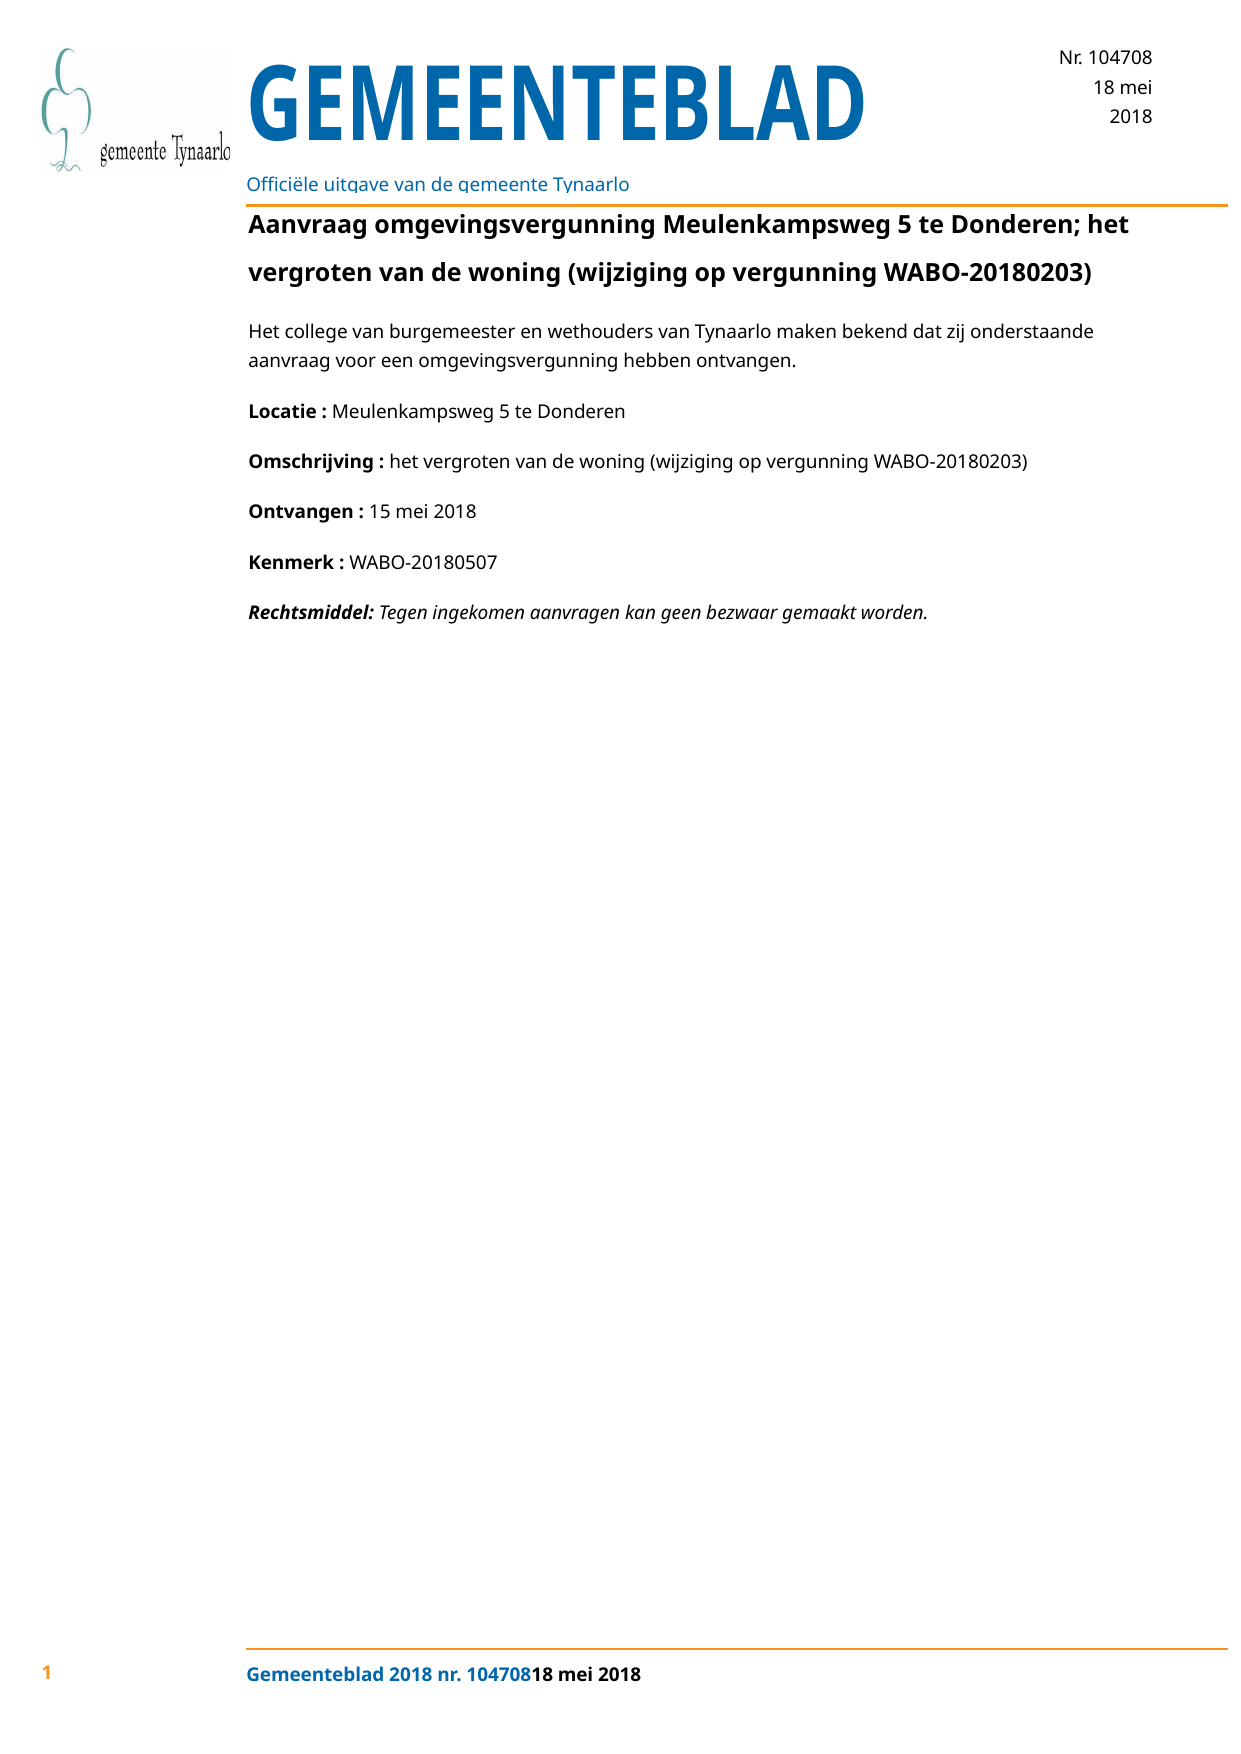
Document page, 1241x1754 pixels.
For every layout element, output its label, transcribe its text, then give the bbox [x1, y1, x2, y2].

text Locatie : Meulenkampsweg 5 te Donderen [248, 398, 1152, 424]
text Omschrijving : het vergroten van de woning (wijziging op vergunning WABO-20180203) [248, 448, 1152, 474]
text Ontvangen : 15 mei 2018 [248, 499, 1152, 524]
text Kenmerk : WABO-20180507 [248, 549, 1152, 575]
text Aanvraag omgevingsvergunning Meulenkampsweg 5 te Donderen; het vergroten van de woning (wijziging op vergunning WABO-20180203) [248, 207, 1152, 288]
text Het college van burgemeester en wethouders van Tynaarlo maken bekend dat zij onderstaande aanvraag voor een omgevingsvergunning hebben ontvangen. [248, 318, 1152, 373]
picture [41, 47, 231, 172]
text Rechtsmiddel: Tegen ingekomen aanvragen kan geen bezwaar gemaakt worden. [248, 599, 1152, 625]
